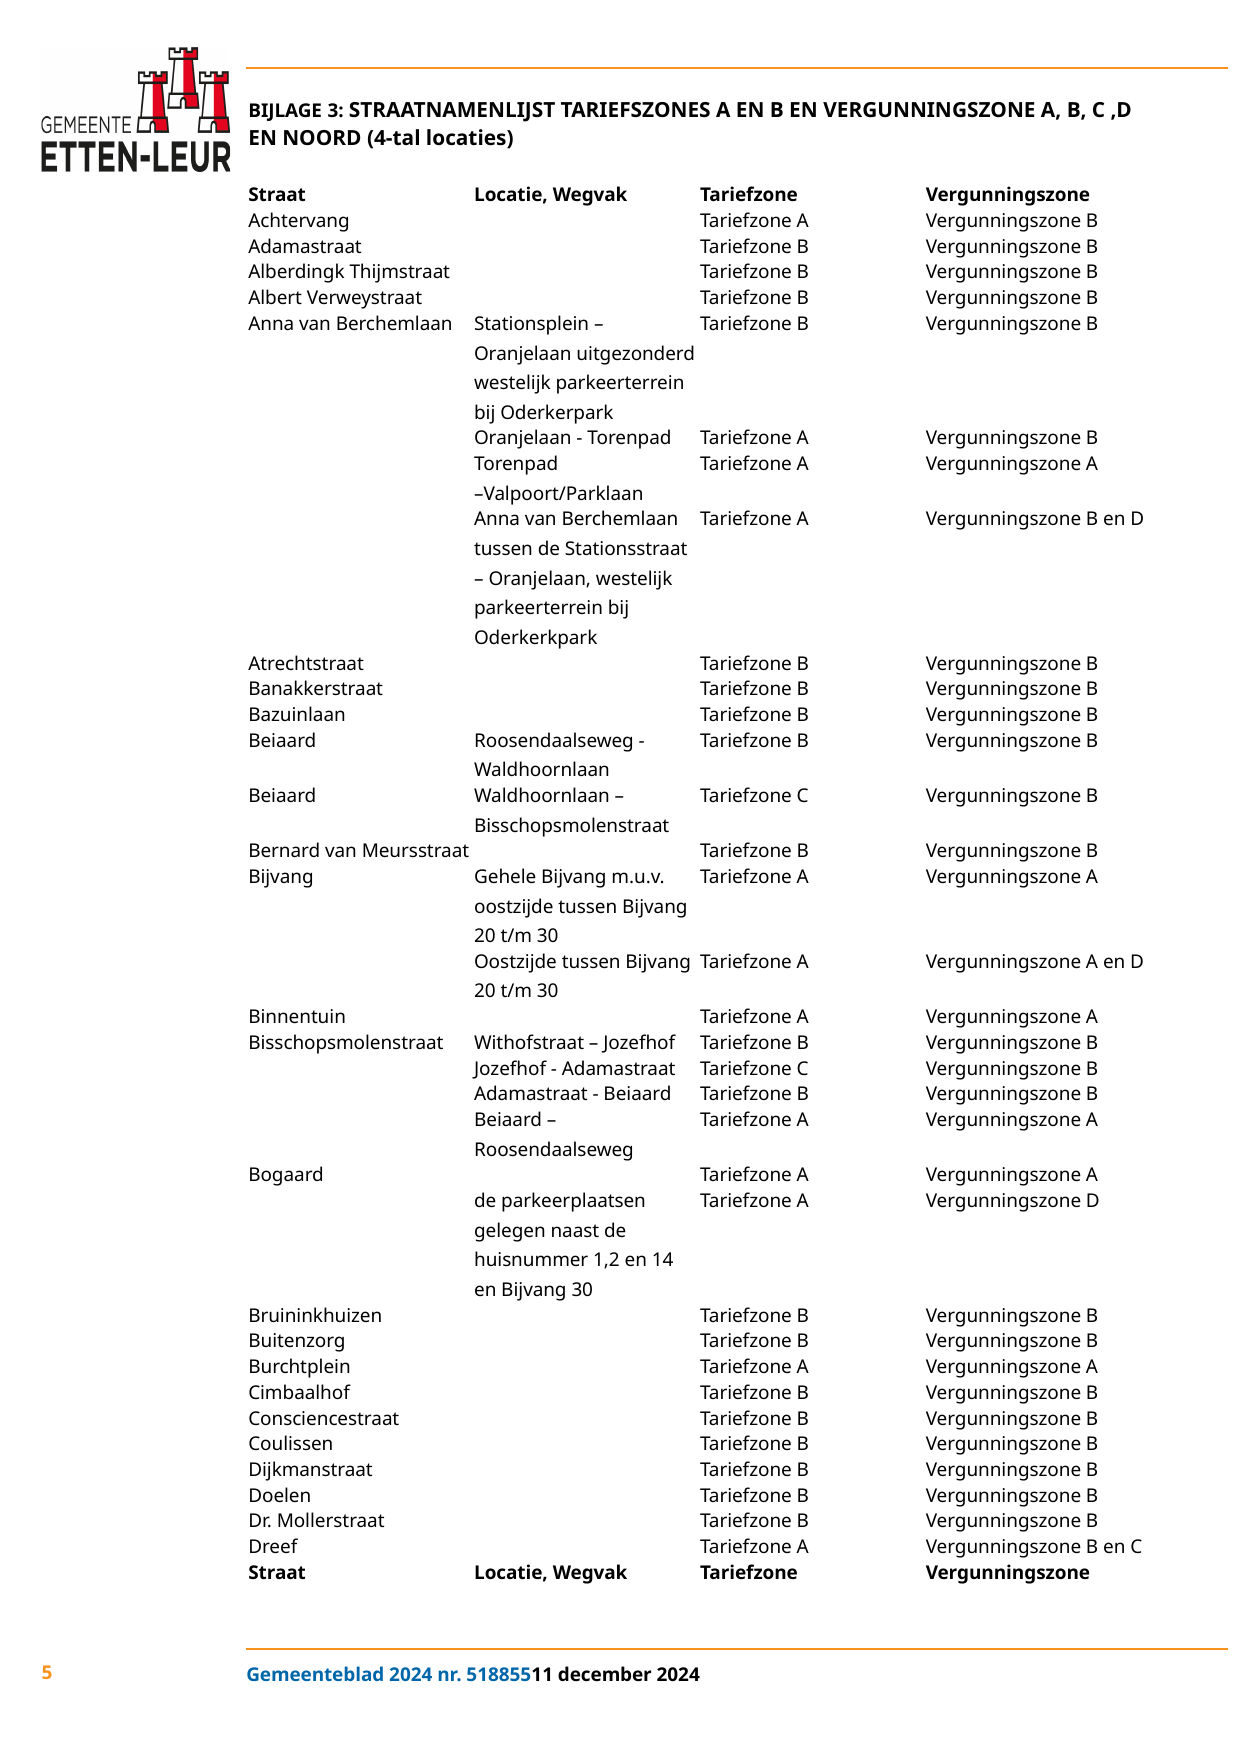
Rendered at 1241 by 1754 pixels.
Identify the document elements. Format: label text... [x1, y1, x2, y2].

table_cell Tariefzone B [700, 259, 926, 284]
table_cell Bijvang [248, 863, 474, 948]
table_cell [248, 1055, 474, 1081]
table_cell Vergunningszone B [926, 1508, 1152, 1533]
table_cell Tariefzone B [700, 233, 926, 259]
table_cell [474, 1431, 700, 1456]
table_cell [474, 1302, 700, 1328]
table_cell [474, 1162, 700, 1187]
table_cell Tariefzone B [700, 1456, 926, 1482]
table_cell [248, 425, 474, 450]
table_header Vergunningszone [926, 181, 1152, 207]
table_cell Tariefzone C [700, 1055, 926, 1081]
table_cell Adamastraat - Beiaard [474, 1081, 700, 1106]
table_cell Tariefzone A [700, 425, 926, 450]
table_cell Alberdingk Thijmstraat [248, 259, 474, 284]
table_cell Tariefzone B [700, 650, 926, 675]
table_cell Vergunningszone B en C [926, 1534, 1152, 1559]
table_cell Tariefzone B [700, 727, 926, 782]
table_cell Tariefzone [700, 1559, 926, 1585]
table_cell Dijkmanstraat [248, 1456, 474, 1482]
table_cell Vergunningszone B [926, 1029, 1152, 1055]
table_cell [248, 1585, 474, 1611]
table_cell [474, 1585, 700, 1611]
table_cell [248, 450, 474, 506]
table_cell Vergunningszone B [926, 284, 1152, 310]
table_cell Tariefzone B [700, 838, 926, 863]
table_cell Dr. Mollerstraat [248, 1508, 474, 1533]
table_cell Tariefzone B [700, 1431, 926, 1456]
table_cell [248, 1188, 474, 1302]
table_cell Bernard van Meursstraat [248, 838, 474, 863]
table_cell [474, 1328, 700, 1353]
table_cell Vergunningszone B [926, 1302, 1152, 1328]
table_cell Vergunningszone A [926, 1162, 1152, 1187]
table_cell [474, 1004, 700, 1029]
table_cell Torenpad –Valpoort/Parklaan [474, 450, 700, 506]
table_cell Beiaard [248, 727, 474, 782]
table_cell Achtervang [248, 207, 474, 233]
table_cell [474, 207, 700, 233]
table_cell Vergunningszone B [926, 1328, 1152, 1353]
table_cell Vergunningszone B [926, 1379, 1152, 1405]
table_cell Vergunningszone B [926, 1405, 1152, 1431]
picture [41, 47, 231, 172]
table_cell [474, 650, 700, 675]
table_cell Tariefzone C [700, 782, 926, 837]
table_cell [474, 1482, 700, 1508]
table_cell Bogaard [248, 1162, 474, 1187]
table_cell Tariefzone B [700, 1508, 926, 1533]
table_cell Bazuinlaan [248, 701, 474, 727]
table_cell Tariefzone A [700, 948, 926, 1003]
table_cell Tariefzone A [700, 1004, 926, 1029]
table_cell Tariefzone A [700, 863, 926, 948]
table_cell Tariefzone B [700, 1081, 926, 1106]
table_cell Vergunningszone B [926, 425, 1152, 450]
table_cell Tariefzone A [700, 506, 926, 650]
table_cell Tariefzone A [700, 1188, 926, 1302]
table_cell Dreef [248, 1534, 474, 1559]
table_cell Vergunningszone B [926, 838, 1152, 863]
table_cell Vergunningszone A [926, 863, 1152, 948]
table_cell Locatie, Wegvak [474, 1559, 700, 1585]
table_cell Albert Verweystraat [248, 284, 474, 310]
table_cell Vergunningszone A [926, 1106, 1152, 1162]
table_cell [474, 1534, 700, 1559]
table_cell Bruininkhuizen [248, 1302, 474, 1328]
table_cell Cimbaalhof [248, 1379, 474, 1405]
table_cell Withofstraat – Jozefhof [474, 1029, 700, 1055]
table_cell Vergunningszone B [926, 727, 1152, 782]
table_cell Oostzijde tussen Bijvang 20 t/m 30 [474, 948, 700, 1003]
table_cell Atrechtstraat [248, 650, 474, 675]
table_cell Tariefzone B [700, 675, 926, 701]
table_cell [248, 948, 474, 1003]
table_cell Vergunningszone B [926, 782, 1152, 837]
table_cell Buitenzorg [248, 1328, 474, 1353]
table_cell Straat [248, 1559, 474, 1585]
table_cell [474, 1456, 700, 1482]
table_cell [474, 233, 700, 259]
table_cell Vergunningszone B [926, 675, 1152, 701]
table_cell [248, 1106, 474, 1162]
table_cell Vergunningszone B en D [926, 506, 1152, 650]
table_cell Tariefzone A [700, 1353, 926, 1379]
table_cell Vergunningszone B [926, 1456, 1152, 1482]
table_cell Binnentuin [248, 1004, 474, 1029]
table_cell Adamastraat [248, 233, 474, 259]
table_cell Vergunningszone B [926, 1081, 1152, 1106]
table_cell Bisschopsmolenstraat [248, 1029, 474, 1055]
table_cell Tariefzone B [700, 701, 926, 727]
table_cell Tariefzone A [700, 450, 926, 506]
table_cell Beiaard – Roosendaalseweg [474, 1106, 700, 1162]
table_cell Waldhoornlaan – Bisschopsmolenstraat [474, 782, 700, 837]
table_cell Tariefzone B [700, 1302, 926, 1328]
table_header Locatie, Wegvak [474, 181, 700, 207]
table_cell Vergunningszone D [926, 1188, 1152, 1302]
table_cell Tariefzone A [700, 1162, 926, 1187]
table_cell Anna van Berchemlaan tussen de Stationsstraat – Oranjelaan, westelijk parkeerterrein bij Oderkerkpark [474, 506, 700, 650]
table_cell Vergunningszone B [926, 310, 1152, 424]
table_cell Vergunningszone B [926, 233, 1152, 259]
table_cell Burchtplein [248, 1353, 474, 1379]
table_cell Vergunningszone A en D [926, 948, 1152, 1003]
table_cell Stationsplein – Oranjelaan uitgezonderd westelijk parkeerterrein bij Oderkerpark [474, 310, 700, 424]
table_cell Vergunningszone [926, 1559, 1152, 1585]
table_cell [474, 284, 700, 310]
table_cell Tariefzone A [700, 207, 926, 233]
table_cell Anna van Berchemlaan [248, 310, 474, 424]
table_cell Vergunningszone B [926, 1055, 1152, 1081]
table_cell Roosendaalseweg - Waldhoornlaan [474, 727, 700, 782]
table_cell Gehele Bijvang m.u.v. oostzijde tussen Bijvang 20 t/m 30 [474, 863, 700, 948]
table_cell [474, 838, 700, 863]
table_cell Oranjelaan - Torenpad [474, 425, 700, 450]
table_cell [474, 1379, 700, 1405]
table_cell Tariefzone B [700, 1379, 926, 1405]
table_cell Vergunningszone B [926, 1482, 1152, 1508]
table_cell Consciencestraat [248, 1405, 474, 1431]
table_cell Vergunningszone A [926, 450, 1152, 506]
table_cell Tariefzone A [700, 1534, 926, 1559]
table_cell [248, 1081, 474, 1106]
table_cell [248, 506, 474, 650]
table_cell Tariefzone B [700, 284, 926, 310]
table_cell Tariefzone B [700, 1328, 926, 1353]
table_cell Jozefhof - Adamastraat [474, 1055, 700, 1081]
table_cell [700, 1585, 926, 1611]
table_cell Vergunningszone B [926, 701, 1152, 727]
text BIJLAGE 3: STRAATNAMENLIJST TARIEFSZONES A EN B EN VERGUNNINGSZONE A, B, C ,D EN NOORD (4-tal locaties) [248, 95, 1152, 152]
table_cell Banakkerstraat [248, 675, 474, 701]
table_cell Tariefzone A [700, 1106, 926, 1162]
table_header Tariefzone [700, 181, 926, 207]
table_cell [474, 259, 700, 284]
table_cell Doelen [248, 1482, 474, 1508]
table_cell Tariefzone B [700, 1029, 926, 1055]
table_header Straat [248, 181, 474, 207]
table_cell Vergunningszone A [926, 1353, 1152, 1379]
table_cell [474, 701, 700, 727]
table_cell de parkeerplaatsen gelegen naast de huisnummer 1,2 en 14 en Bijvang 30 [474, 1188, 700, 1302]
table_cell Tariefzone B [700, 1405, 926, 1431]
table_cell [474, 675, 700, 701]
table_cell Vergunningszone B [926, 1431, 1152, 1456]
table_cell Beiaard [248, 782, 474, 837]
table_cell Tariefzone B [700, 310, 926, 424]
table_cell Vergunningszone B [926, 259, 1152, 284]
table_cell Tariefzone B [700, 1482, 926, 1508]
table_cell [474, 1405, 700, 1431]
table_cell Vergunningszone B [926, 207, 1152, 233]
table_cell [926, 1585, 1152, 1611]
table_cell Vergunningszone B [926, 650, 1152, 675]
table_cell Coulissen [248, 1431, 474, 1456]
table_cell Vergunningszone A [926, 1004, 1152, 1029]
table_cell [474, 1353, 700, 1379]
table_cell [474, 1508, 700, 1533]
